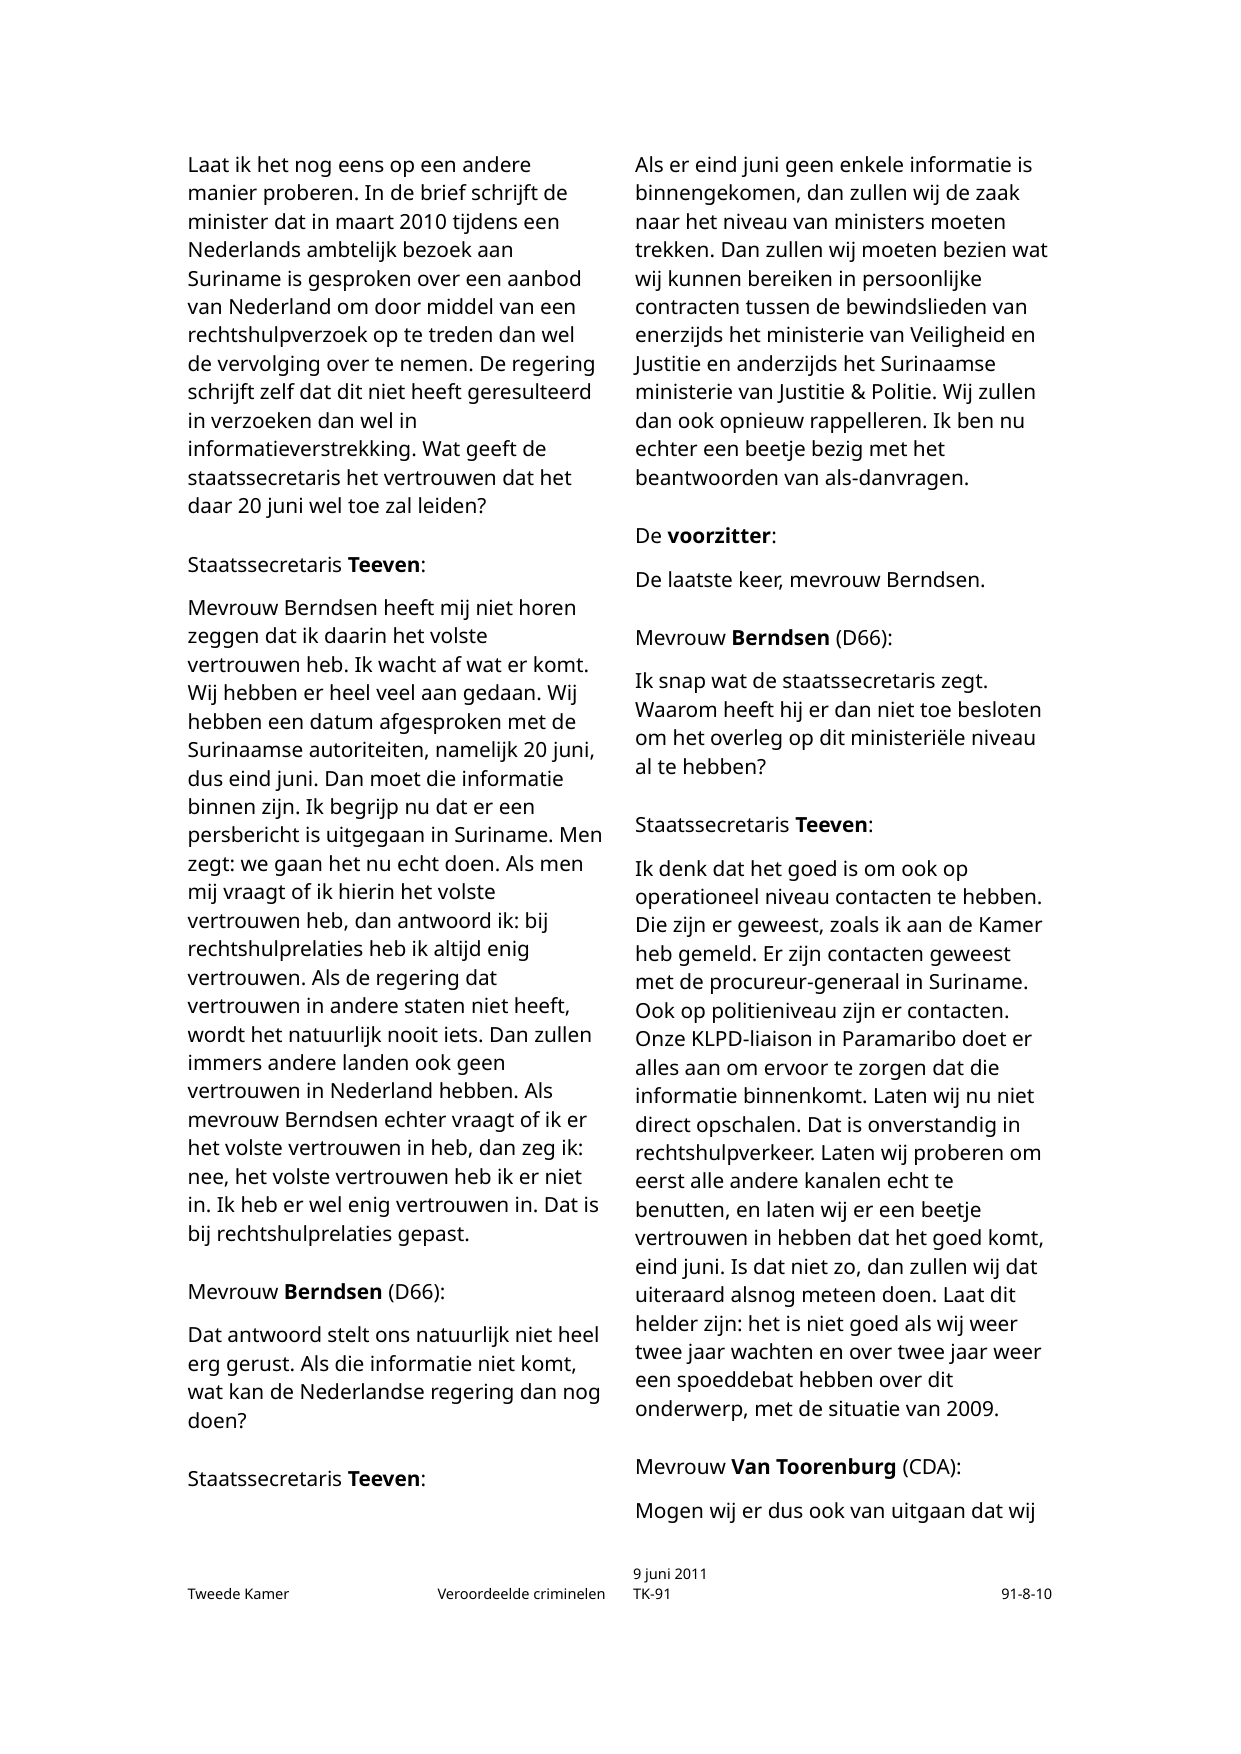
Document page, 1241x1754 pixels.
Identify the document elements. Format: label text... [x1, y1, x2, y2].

text Laat ik het nog eens op een andere manier proberen. In de brief schrijft de minister dat in maart 2010 tijdens een Nederlands ambtelijk bezoek aan Suriname is gesproken over een aanbod van Nederland om door middel van een rechtshulpverzoek op te treden dan wel de vervolging over te nemen. De regering schrijft zelf dat dit niet heeft geresulteerd in verzoeken dan wel in informatieverstrekking. Wat geeft de staatssecretaris het vertrouwen dat het daar 20 juni wel toe zal leiden? [187, 150, 605, 520]
text De voorzitter: [635, 521, 1053, 550]
text Ik denk dat het goed is om ook op operationeel niveau contacten te hebben. Die zijn er geweest, zoals ik aan de Kamer heb gemeld. Er zijn contacten geweest met de procureur-generaal in Suriname. Ook op politieniveau zijn er contacten. Onze KLPD-liaison in Paramaribo doet er alles aan om ervoor te zorgen dat die informatie binnenkomt. Laten wij nu niet direct opschalen. Dat is onverstandig in rechtshulpverkeer. Laten wij proberen om eerst alle andere kanalen echt te benutten, en laten wij er een beetje vertrouwen in hebben dat het goed komt, eind juni. Is dat niet zo, dan zullen wij dat uiteraard alsnog meteen doen. Laat dit helder zijn: het is niet goed als wij weer twee jaar wachten en over twee jaar weer een spoeddebat hebben over dit onderwerp, met de situatie van 2009. [635, 854, 1053, 1422]
text Dat antwoord stelt ons natuurlijk niet heel erg gerust. Als die informatie niet komt, wat kan de Nederlandse regering dan nog doen? [187, 1321, 605, 1434]
text Staatssecretaris Teeven: [635, 810, 1053, 839]
text Staatssecretaris Teeven: [187, 1464, 605, 1493]
text Mevrouw Berndsen (D66): [187, 1277, 605, 1306]
text Mevrouw Berndsen heeft mij niet horen zeggen dat ik daarin het volste vertrouwen heb. Ik wacht af wat er komt. Wij hebben er heel veel aan gedaan. Wij hebben een datum afgesproken met de Surinaamse autoriteiten, namelijk 20 juni, dus eind juni. Dan moet die informatie binnen zijn. Ik begrijp nu dat er een persbericht is uitgegaan in Suriname. Men zegt: we gaan het nu echt doen. Als men mij vraagt of ik hierin het volste vertrouwen heb, dan antwoord ik: bij rechtshulprelaties heb ik altijd enig vertrouwen. Als de regering dat vertrouwen in andere staten niet heeft, wordt het natuurlijk nooit iets. Dan zullen immers andere landen ook geen vertrouwen in Nederland hebben. Als mevrouw Berndsen echter vraagt of ik er het volste vertrouwen in heb, dan zeg ik: nee, het volste vertrouwen heb ik er niet in. Ik heb er wel enig vertrouwen in. Dat is bij rechtshulprelaties gepast. [187, 593, 605, 1247]
text Staatssecretaris Teeven: [187, 550, 605, 578]
text De laatste keer, mevrouw Berndsen. [635, 565, 1053, 593]
text Ik snap wat de staatssecretaris zegt. Waarom heeft hij er dan niet toe besloten om het overleg op dit ministeriële niveau al te hebben? [635, 667, 1053, 780]
text Mevrouw Berndsen (D66): [635, 623, 1053, 652]
text Als er eind juni geen enkele informatie is binnengekomen, dan zullen wij de zaak naar het niveau van ministers moeten trekken. Dan zullen wij moeten bezien wat wij kunnen bereiken in persoonlijke contracten tussen de bewindslieden van enerzijds het ministerie van Veiligheid en Justitie en anderzijds het Surinaamse ministerie van Justitie & Politie. Wij zullen dan ook opnieuw rappelleren. Ik ben nu echter een beetje bezig met het beantwoorden van als-danvragen. [635, 150, 1053, 491]
text Mogen wij er dus ook van uitgaan dat wij [635, 1496, 1053, 1524]
text Mevrouw Van Toorenburg (CDA): [635, 1452, 1053, 1481]
